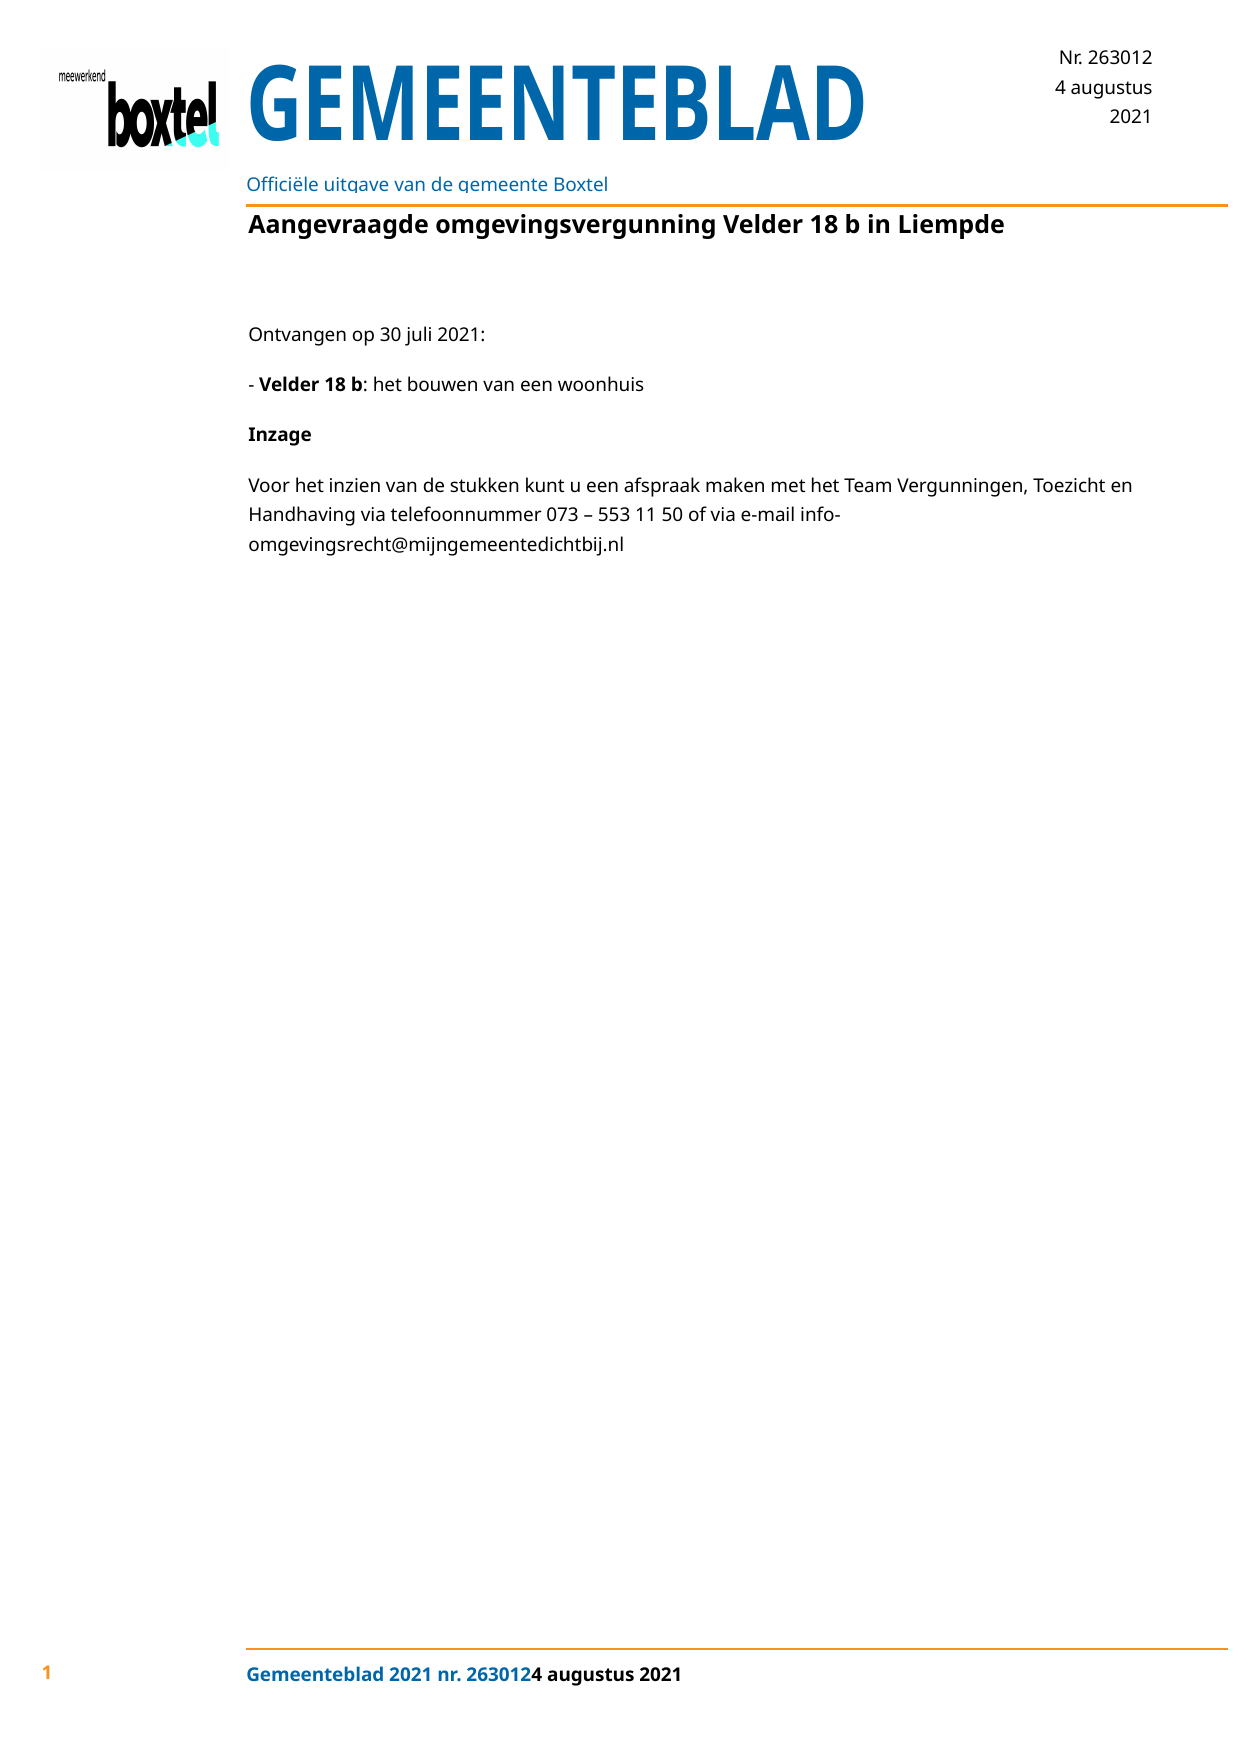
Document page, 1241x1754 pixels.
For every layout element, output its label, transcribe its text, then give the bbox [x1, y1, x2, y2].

text Voor het inzien van de stukken kunt u een afspraak maken met het Team Vergunningen, Toezicht en Handhaving via telefoonnummer 073 – 553 11 50 of via e-mail info-omgevingsrecht@mijngemeentedichtbij.nl [248, 472, 1152, 557]
text Inzage [248, 422, 1152, 447]
picture [41, 47, 231, 172]
text Aangevraagde omgevingsvergunning Velder 18 b in Liempde [248, 207, 1152, 241]
text - Velder 18 b: het bouwen van een woonhuis [248, 371, 1152, 397]
text Ontvangen op 30 juli 2021: [248, 321, 1152, 346]
